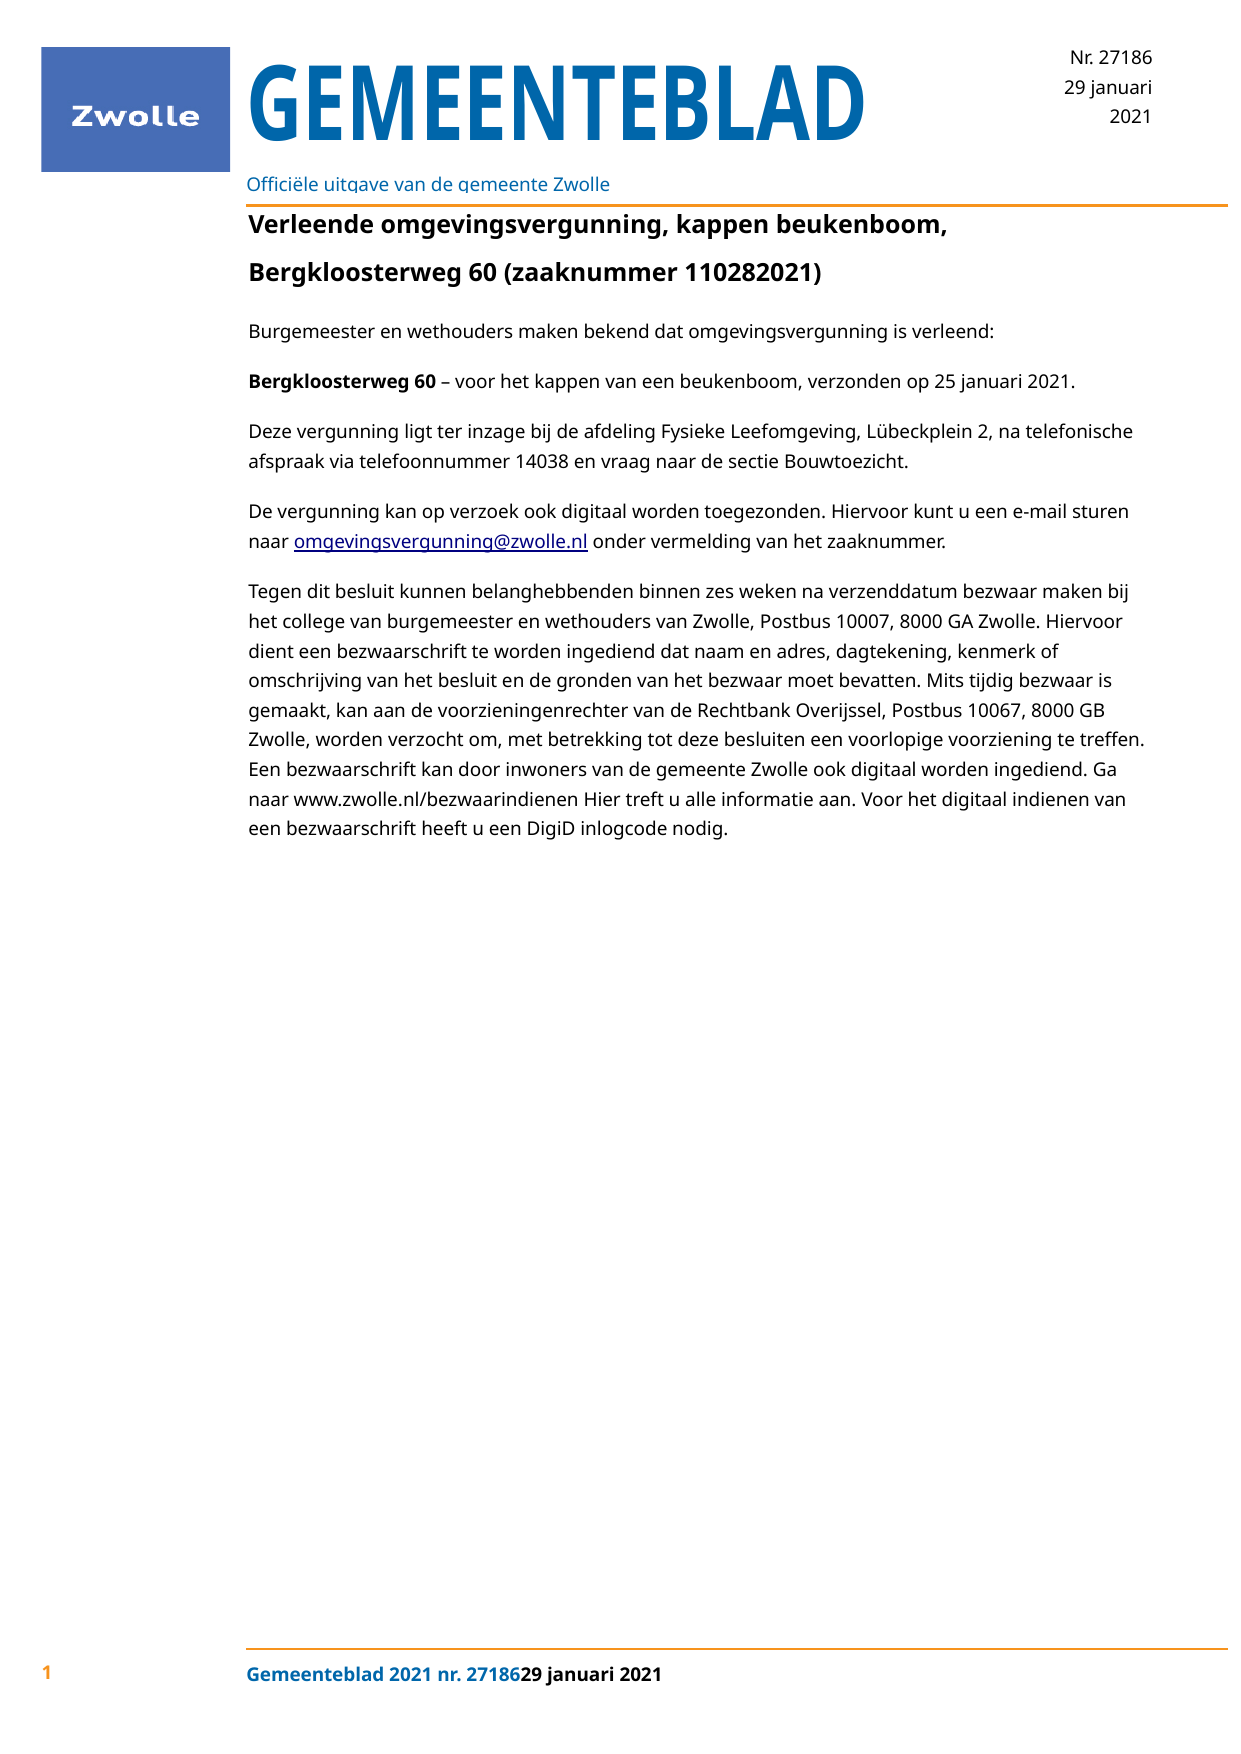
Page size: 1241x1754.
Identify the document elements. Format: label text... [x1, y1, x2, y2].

text Burgemeester en wethouders maken bekend dat omgevingsvergunning is verleend: [248, 318, 1152, 344]
picture [41, 47, 231, 172]
text De vergunning kan op verzoek ook digitaal worden toegezonden. Hiervoor kunt u een e-mail sturen naar omgevingsvergunning@zwolle.nl onder vermelding van het zaaknummer. [248, 499, 1152, 554]
text Tegen dit besluit kunnen belanghebbenden binnen zes weken na verzenddatum bezwaar maken bij het college van burgemeester en wethouders van Zwolle, Postbus 10007, 8000 GA Zwolle. Hiervoor dient een bezwaarschrift te worden ingediend dat naam en adres, dagtekening, kenmerk of omschrijving van het besluit en de gronden van het bezwaar moet bevatten. Mits tijdig bezwaar is gemaakt, kan aan de voorzieningenrechter van de Rechtbank Overijssel, Postbus 10067, 8000 GB Zwolle, worden verzocht om, met betrekking tot deze besluiten een voorlopige voorziening te treffen. Een bezwaarschrift kan door inwoners van de gemeente Zwolle ook digitaal worden ingediend. Ga naar www.zwolle.nl/bezwaarindienen Hier treft u alle informatie aan. Voor het digitaal indienen van een bezwaarschrift heeft u een DigiD inlogcode nodig. [248, 579, 1152, 841]
text Deze vergunning ligt ter inzage bij de afdeling Fysieke Leefomgeving, Lübeckplein 2, na telefonische afspraak via telefoonnummer 14038 en vraag naar de sectie Bouwtoezicht. [248, 419, 1152, 474]
text Verleende omgevingsvergunning, kappen beukenboom, Bergkloosterweg 60 (zaaknummer 110282021) [248, 207, 1152, 288]
text Bergkloosterweg 60 – voor het kappen van een beukenboom, verzonden op 25 januari 2021. [248, 368, 1152, 394]
